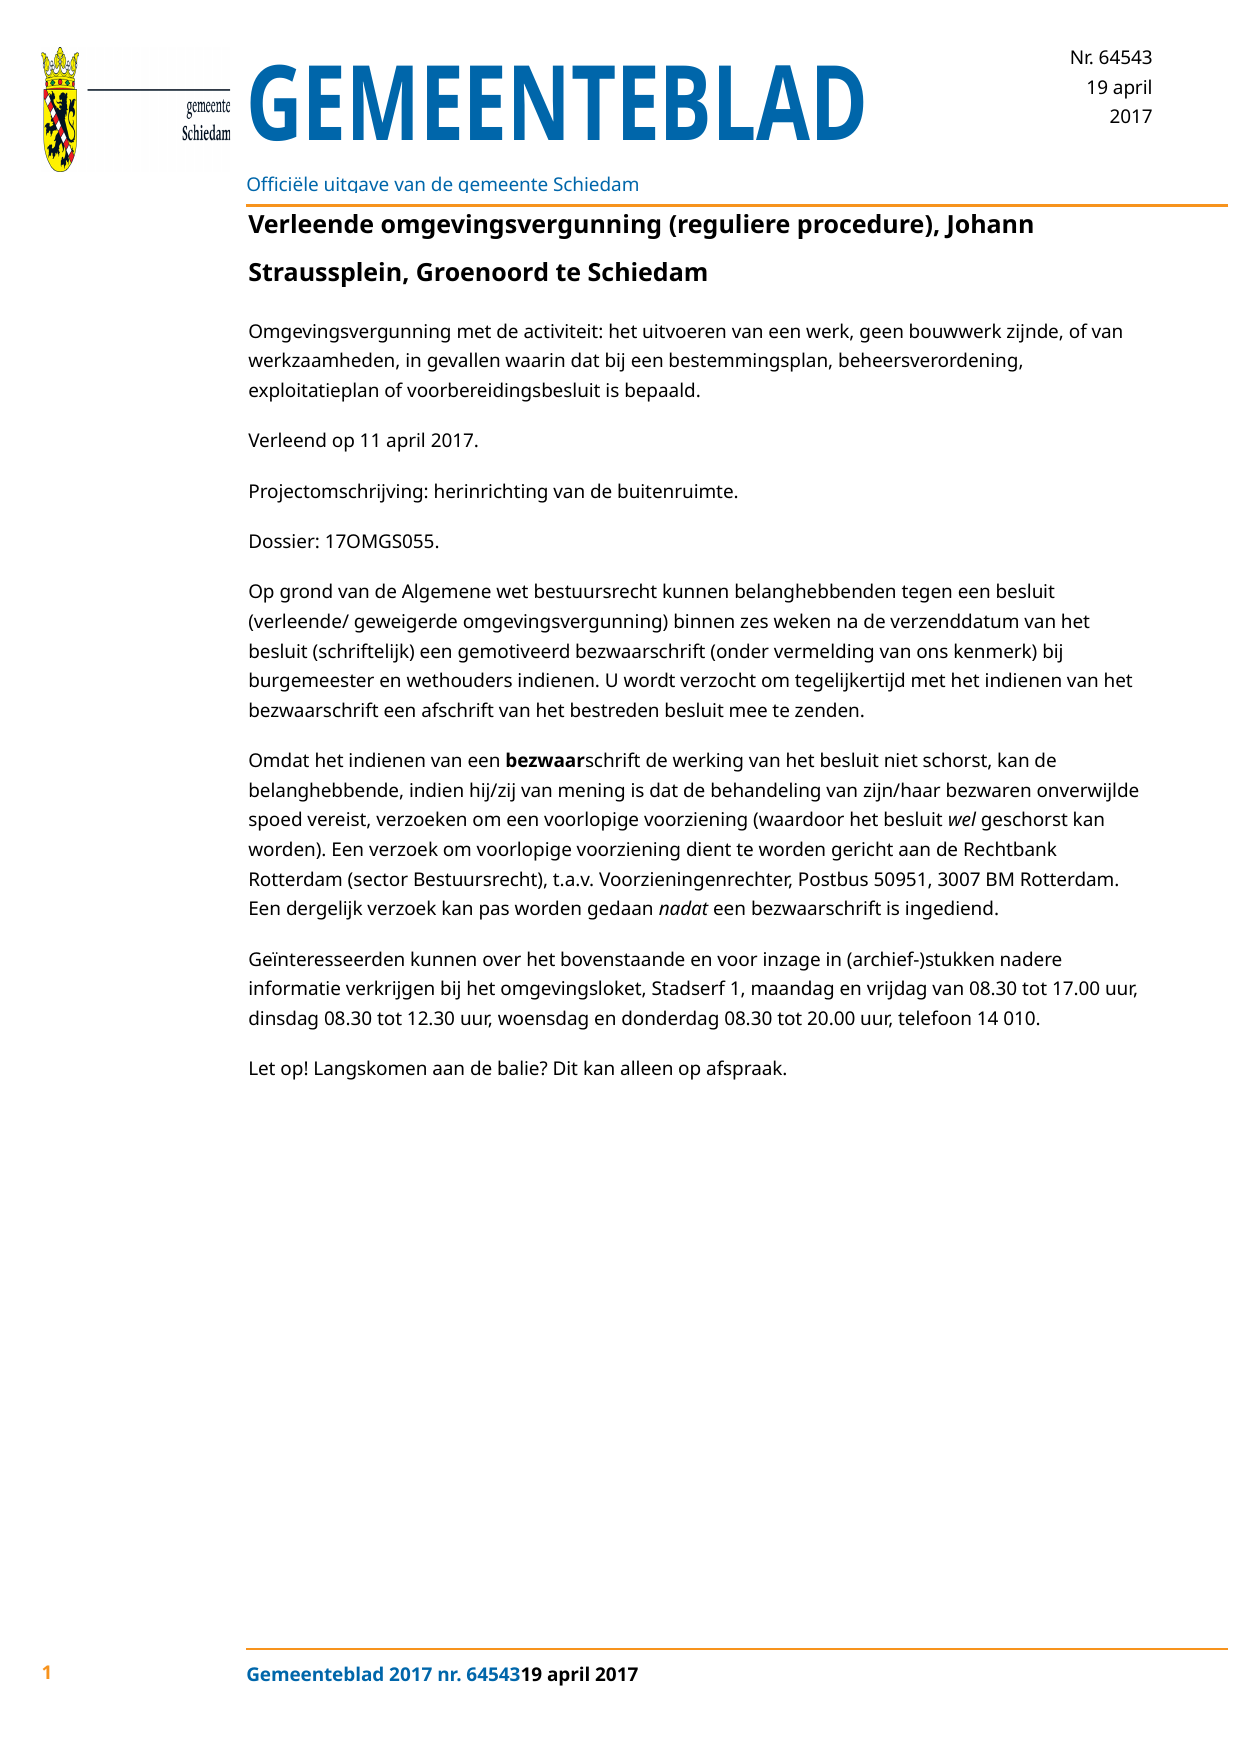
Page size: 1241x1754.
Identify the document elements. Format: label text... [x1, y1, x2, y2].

text Geïnteresseerden kunnen over het bovenstaande en voor inzage in (archief-)stukken nadere informatie verkrijgen bij het omgevingsloket, Stadserf 1, maandag en vrijdag van 08.30 tot 17.00 uur, dinsdag 08.30 tot 12.30 uur, woensdag en donderdag 08.30 tot 20.00 uur, telefoon 14 010. [248, 946, 1152, 1031]
text Dossier: 17OMGS055. [248, 528, 1152, 554]
text Omdat het indienen van een bezwaarschrift de werking van het besluit niet schorst, kan de belanghebbende, indien hij/zij van mening is dat de behandeling van zijn/haar bezwaren onverwijlde spoed vereist, verzoeken om een voorlopige voorziening (waardoor het besluit wel geschorst kan worden). Een verzoek om voorlopige voorziening dient te worden gericht aan de Rechtbank Rotterdam (sector Bestuursrecht), t.a.v. Voorzieningenrechter, Postbus 50951, 3007 BM Rotterdam. Een dergelijk verzoek kan pas worden gedaan nadat een bezwaarschrift is ingediend. [248, 747, 1152, 921]
picture [41, 47, 231, 172]
text Projectomschrijving: herinrichting van de buitenruimte. [248, 478, 1152, 504]
text Op grond van de Algemene wet bestuursrecht kunnen belanghebbenden tegen een besluit (verleende/ geweigerde omgevingsvergunning) binnen zes weken na de verzenddatum van het besluit (schriftelijk) een gemotiveerd bezwaarschrift (onder vermelding van ons kenmerk) bij burgemeester en wethouders indienen. U wordt verzocht om tegelijkertijd met het indienen van het bezwaarschrift een afschrift van het bestreden besluit mee te zenden. [248, 579, 1152, 723]
text Omgevingsvergunning met de activiteit: het uitvoeren van een werk, geen bouwwerk zijnde, of van werkzaamheden, in gevallen waarin dat bij een bestemmingsplan, beheersverordening, exploitatieplan of voorbereidingsbesluit is bepaald. [248, 318, 1152, 403]
text Verleende omgevingsvergunning (reguliere procedure), Johann Straussplein, Groenoord te Schiedam [248, 207, 1152, 288]
text Let op! Langskomen aan de balie? Dit kan alleen op afspraak. [248, 1055, 1152, 1081]
text Verleend op 11 april 2017. [248, 427, 1152, 453]
